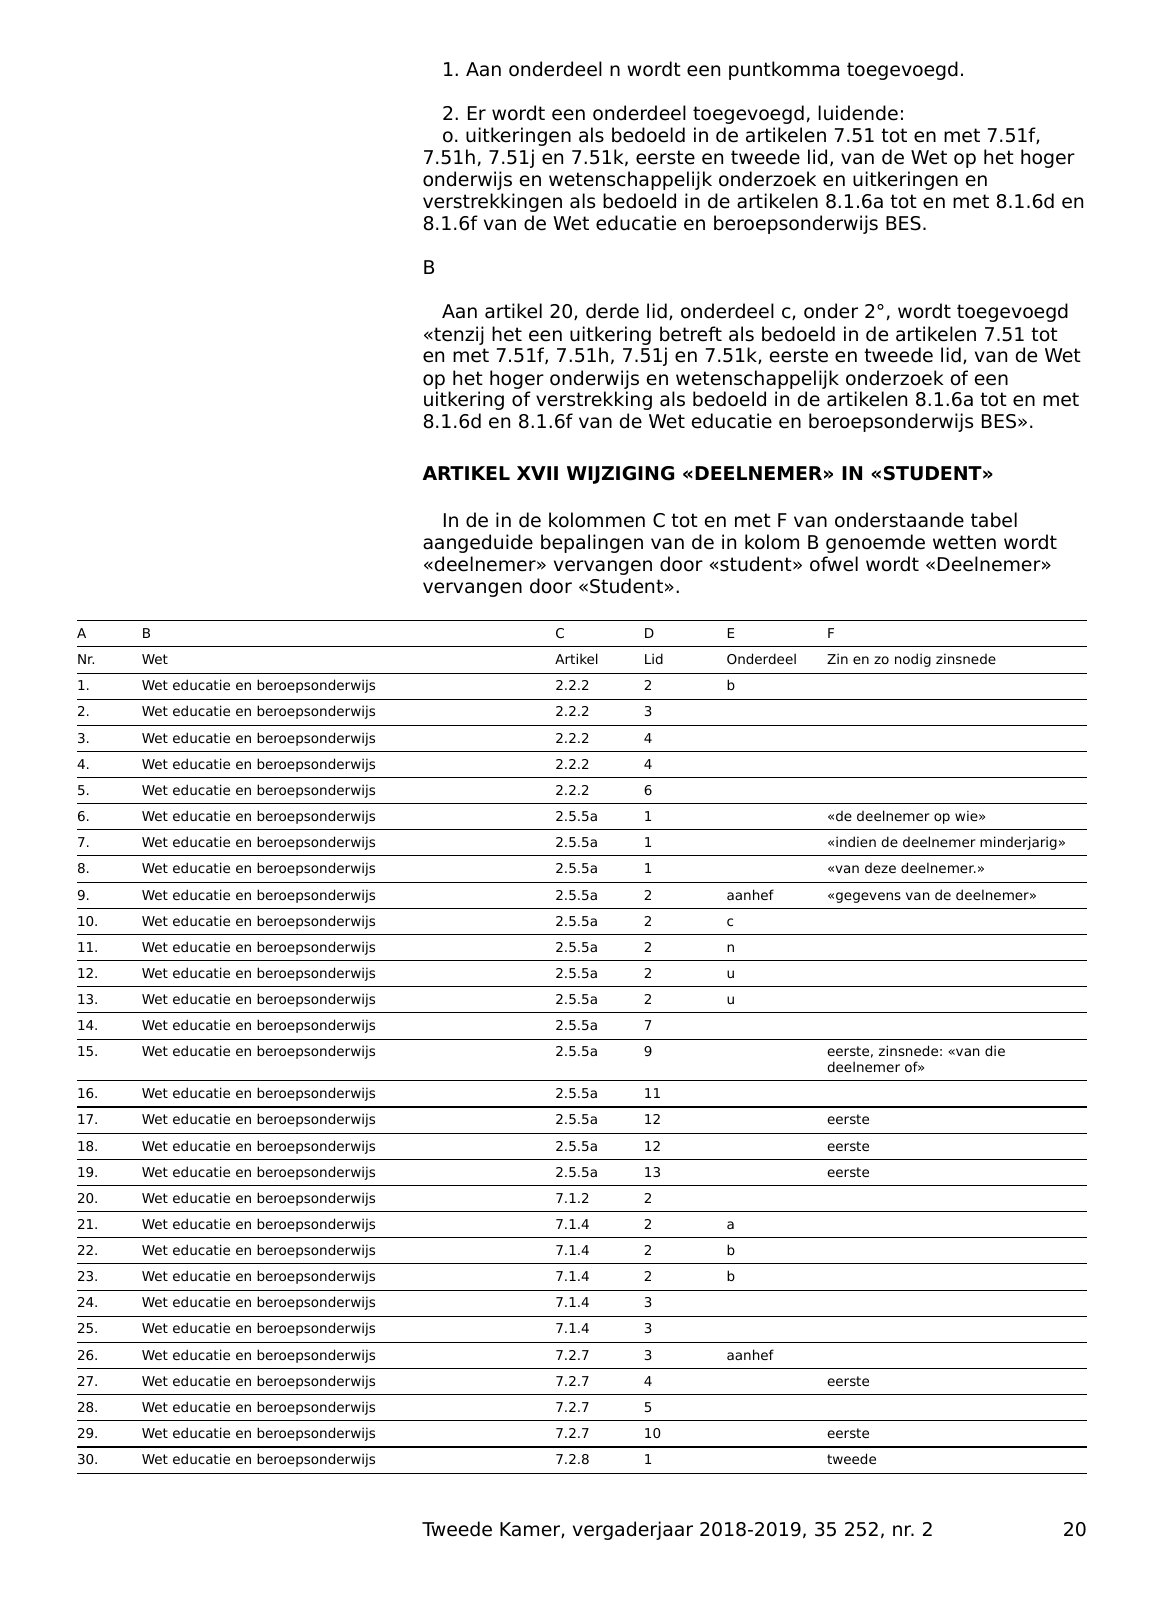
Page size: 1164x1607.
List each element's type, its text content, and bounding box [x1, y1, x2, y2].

table_cell 7.1.4 [549, 1238, 638, 1263]
table_cell 2. [77, 700, 136, 725]
table_cell 2 [638, 883, 720, 908]
table_cell 2.5.5a [549, 1081, 638, 1106]
table_cell aanhef [720, 883, 821, 908]
table_cell 9 [638, 1040, 720, 1080]
table_cell 20. [77, 1186, 136, 1211]
table_cell «van deze deelnemer.» [821, 856, 1087, 882]
table_cell 7.2.7 [549, 1369, 638, 1394]
table_cell 1 [638, 1448, 720, 1472]
table_cell 2.2.2 [549, 778, 638, 803]
table_cell 2.5.5a [549, 1040, 638, 1080]
table_cell eerste [821, 1160, 1087, 1185]
table_cell 2 [638, 961, 720, 986]
table_cell [821, 987, 1087, 1012]
table_cell 2 [638, 935, 720, 960]
table_cell a [720, 1212, 821, 1237]
table_cell 1 [638, 830, 720, 855]
table_cell 26. [77, 1343, 136, 1368]
table_cell 2.5.5a [549, 1134, 638, 1159]
text 1. Aan onderdeel n wordt een puntkomma toegevoegd. [422, 59, 1087, 81]
table_cell Wet educatie en beroepsonderwijs [136, 1013, 549, 1038]
table_cell [720, 1160, 821, 1185]
table_cell [821, 1013, 1087, 1038]
table_cell 28. [77, 1395, 136, 1420]
table_cell «gegevens van de deelnemer» [821, 883, 1087, 908]
table_cell 3 [638, 1291, 720, 1316]
table_cell 3 [638, 700, 720, 725]
text Aan artikel 20, derde lid, onderdeel c, onder 2°, wordt toegevoegd «tenzij het een uitkering betreft als bedoeld in de artikelen 7.51 tot en met 7.51f, 7.51h, 7.51j en 7.51k, eerste en tweede lid, van de Wet op het hoger onderwijs en wetenschappelijk onderzoek of een uitkering of verstrekking als bedoeld in de artikelen 8.1.6a tot en met 8.1.6d en 8.1.6f van de Wet educatie en beroepsonderwijs BES». [422, 301, 1087, 433]
table_cell [720, 752, 821, 777]
table_cell 10 [638, 1421, 720, 1446]
table_cell 2.5.5a [549, 1013, 638, 1038]
table_cell 7 [638, 1013, 720, 1038]
table_cell [720, 726, 821, 751]
table_cell 12 [638, 1134, 720, 1159]
table_cell «de deelnemer op wie» [821, 804, 1087, 829]
table_cell 2.5.5a [549, 1108, 638, 1133]
table_cell 13 [638, 1160, 720, 1185]
table_cell Wet educatie en beroepsonderwijs [136, 1040, 549, 1080]
table_cell Wet educatie en beroepsonderwijs [136, 987, 549, 1012]
table_cell 23. [77, 1264, 136, 1289]
table_cell 5 [638, 1395, 720, 1420]
table_cell 2 [638, 909, 720, 934]
table_cell 2 [638, 987, 720, 1012]
table_cell 4 [638, 1369, 720, 1394]
table_cell [720, 1186, 821, 1211]
table_cell 10. [77, 909, 136, 934]
table_cell [821, 700, 1087, 725]
table_cell 2 [638, 1186, 720, 1211]
text 2. Er wordt een onderdeel toegevoegd, luidende: [422, 103, 1087, 125]
table_cell 7. [77, 830, 136, 855]
table_header D [638, 621, 720, 646]
subtitle ARTIKEL XVII WIJZIGING «DEELNEMER» IN «STUDENT» [422, 463, 1087, 485]
table_cell Wet educatie en beroepsonderwijs [136, 726, 549, 751]
table_cell Wet educatie en beroepsonderwijs [136, 1421, 549, 1446]
table_cell [821, 1343, 1087, 1368]
table_cell Wet educatie en beroepsonderwijs [136, 1212, 549, 1237]
table_cell 7.1.4 [549, 1212, 638, 1237]
table_cell eerste [821, 1421, 1087, 1446]
table_cell 7.1.2 [549, 1186, 638, 1211]
table_cell «indien de deelnemer minderjarig» [821, 830, 1087, 855]
table_cell 5. [77, 778, 136, 803]
table_header F [821, 621, 1087, 646]
table_cell [821, 1081, 1087, 1106]
table_cell 25. [77, 1317, 136, 1342]
text o. uitkeringen als bedoeld in de artikelen 7.51 tot en met 7.51f, 7.51h, 7.51j en 7.51k, eerste en tweede lid, van de Wet op het hoger onderwijs en wetenschappelijk onderzoek en uitkeringen en verstrekkingen als bedoeld in de artikelen 8.1.6a tot en met 8.1.6d en 8.1.6f van de Wet educatie en beroepsonderwijs BES. [422, 125, 1087, 235]
table_cell eerste [821, 1369, 1087, 1394]
table_cell [821, 1291, 1087, 1316]
table_cell 2.5.5a [549, 856, 638, 882]
table_cell 22. [77, 1238, 136, 1263]
table_cell Wet educatie en beroepsonderwijs [136, 1160, 549, 1185]
table_cell 15. [77, 1040, 136, 1080]
table_cell [821, 778, 1087, 803]
table_cell [720, 1317, 821, 1342]
table_cell Wet [136, 647, 549, 672]
table_cell tweede [821, 1448, 1087, 1472]
table_cell Artikel [549, 647, 638, 672]
table_cell Wet educatie en beroepsonderwijs [136, 1238, 549, 1263]
table_cell 1 [638, 856, 720, 882]
table_cell [720, 1448, 821, 1472]
table_cell 9. [77, 883, 136, 908]
table_cell [720, 1421, 821, 1446]
table_cell 7.2.8 [549, 1448, 638, 1472]
table_cell [821, 1264, 1087, 1289]
table_cell Nr. [77, 647, 136, 672]
table_cell [720, 1040, 821, 1080]
table_cell 2.5.5a [549, 935, 638, 960]
table_cell [821, 1238, 1087, 1263]
table_cell [821, 935, 1087, 960]
table_cell 2.2.2 [549, 700, 638, 725]
table_cell Wet educatie en beroepsonderwijs [136, 935, 549, 960]
table_cell 18. [77, 1134, 136, 1159]
table_cell u [720, 987, 821, 1012]
table_cell 6 [638, 778, 720, 803]
table_cell 19. [77, 1160, 136, 1185]
table_cell Wet educatie en beroepsonderwijs [136, 1264, 549, 1289]
table_cell 2.5.5a [549, 961, 638, 986]
table_cell 4 [638, 726, 720, 751]
table_cell 24. [77, 1291, 136, 1316]
table_cell 2.2.2 [549, 752, 638, 777]
table_cell 6. [77, 804, 136, 829]
table_cell 2 [638, 1212, 720, 1237]
text B [422, 257, 1087, 279]
table_cell 2.5.5a [549, 883, 638, 908]
table_cell [821, 909, 1087, 934]
table_cell 7.1.4 [549, 1317, 638, 1342]
table_cell [720, 1291, 821, 1316]
table_cell Wet educatie en beroepsonderwijs [136, 1186, 549, 1211]
table_cell Wet educatie en beroepsonderwijs [136, 856, 549, 882]
table_cell 8. [77, 856, 136, 882]
table_cell u [720, 961, 821, 986]
table_cell [821, 1395, 1087, 1420]
table_cell c [720, 909, 821, 934]
table_cell 2.5.5a [549, 987, 638, 1012]
table_cell Wet educatie en beroepsonderwijs [136, 752, 549, 777]
table_cell 7.1.4 [549, 1291, 638, 1316]
table_cell [821, 674, 1087, 698]
table_cell [720, 804, 821, 829]
table_cell Wet educatie en beroepsonderwijs [136, 909, 549, 934]
table_cell 27. [77, 1369, 136, 1394]
table_cell Wet educatie en beroepsonderwijs [136, 674, 549, 698]
table_cell 12. [77, 961, 136, 986]
table_cell 16. [77, 1081, 136, 1106]
table_cell [821, 726, 1087, 751]
table_cell Wet educatie en beroepsonderwijs [136, 830, 549, 855]
table_cell 2.2.2 [549, 674, 638, 698]
table_cell 2.5.5a [549, 804, 638, 829]
table_cell Wet educatie en beroepsonderwijs [136, 1369, 549, 1394]
table_cell 2.5.5a [549, 1160, 638, 1185]
table_cell [720, 1134, 821, 1159]
table_cell Zin en zo nodig zinsnede [821, 647, 1087, 672]
table_cell eerste [821, 1108, 1087, 1133]
table_cell 11 [638, 1081, 720, 1106]
table_cell [720, 1108, 821, 1133]
table_cell [720, 856, 821, 882]
table_cell 1 [638, 804, 720, 829]
table_cell [720, 778, 821, 803]
table_cell 4 [638, 752, 720, 777]
table_cell Wet educatie en beroepsonderwijs [136, 883, 549, 908]
table_cell Wet educatie en beroepsonderwijs [136, 1134, 549, 1159]
table_cell eerste, zinsnede: «van die deelnemer of» [821, 1040, 1087, 1080]
table_cell Onderdeel [720, 647, 821, 672]
table_cell Lid [638, 647, 720, 672]
table_cell Wet educatie en beroepsonderwijs [136, 1343, 549, 1368]
table_header A [77, 621, 136, 646]
table_cell Wet educatie en beroepsonderwijs [136, 1108, 549, 1133]
table_cell 2 [638, 1264, 720, 1289]
table_cell [720, 830, 821, 855]
table_cell Wet educatie en beroepsonderwijs [136, 1081, 549, 1106]
table_cell Wet educatie en beroepsonderwijs [136, 961, 549, 986]
table_cell 13. [77, 987, 136, 1012]
table_cell 2.5.5a [549, 830, 638, 855]
table_cell Wet educatie en beroepsonderwijs [136, 1317, 549, 1342]
table_cell b [720, 1264, 821, 1289]
table_cell eerste [821, 1134, 1087, 1159]
table_cell [720, 1369, 821, 1394]
table_cell 14. [77, 1013, 136, 1038]
table_cell 30. [77, 1448, 136, 1472]
table_header B [136, 621, 549, 646]
table_cell [821, 1212, 1087, 1237]
table_cell 7.2.7 [549, 1395, 638, 1420]
table_cell 7.1.4 [549, 1264, 638, 1289]
table_cell 3. [77, 726, 136, 751]
table_cell 4. [77, 752, 136, 777]
text In de in de kolommen C tot en met F van onderstaande tabel aangeduide bepalingen van de in kolom B genoemde wetten wordt «deelnemer» vervangen door «student» ofwel wordt «Deelnemer» vervangen door «Student». [422, 510, 1087, 598]
table_cell Wet educatie en beroepsonderwijs [136, 1395, 549, 1420]
table_cell [720, 1081, 821, 1106]
table_cell [720, 700, 821, 725]
table_cell 7.2.7 [549, 1421, 638, 1446]
table_cell b [720, 1238, 821, 1263]
table_cell 12 [638, 1108, 720, 1133]
table_cell 11. [77, 935, 136, 960]
table_cell [821, 1317, 1087, 1342]
table_cell Wet educatie en beroepsonderwijs [136, 1448, 549, 1472]
table_cell 3 [638, 1317, 720, 1342]
table_header E [720, 621, 821, 646]
table_cell Wet educatie en beroepsonderwijs [136, 778, 549, 803]
table_cell aanhef [720, 1343, 821, 1368]
table_cell 2.2.2 [549, 726, 638, 751]
table_cell 3 [638, 1343, 720, 1368]
table_cell b [720, 674, 821, 698]
table_cell 2.5.5a [549, 909, 638, 934]
table_cell [821, 961, 1087, 986]
table_cell 1. [77, 674, 136, 698]
table_cell 2 [638, 1238, 720, 1263]
table_cell [821, 1186, 1087, 1211]
table_header C [549, 621, 638, 646]
table_cell [720, 1395, 821, 1420]
table_cell [821, 752, 1087, 777]
table_cell 2 [638, 674, 720, 698]
table_cell Wet educatie en beroepsonderwijs [136, 804, 549, 829]
table_cell 17. [77, 1108, 136, 1133]
table_cell n [720, 935, 821, 960]
table_cell 21. [77, 1212, 136, 1237]
table_cell 29. [77, 1421, 136, 1446]
table_cell 7.2.7 [549, 1343, 638, 1368]
table_cell Wet educatie en beroepsonderwijs [136, 700, 549, 725]
table_cell [720, 1013, 821, 1038]
table_cell Wet educatie en beroepsonderwijs [136, 1291, 549, 1316]
